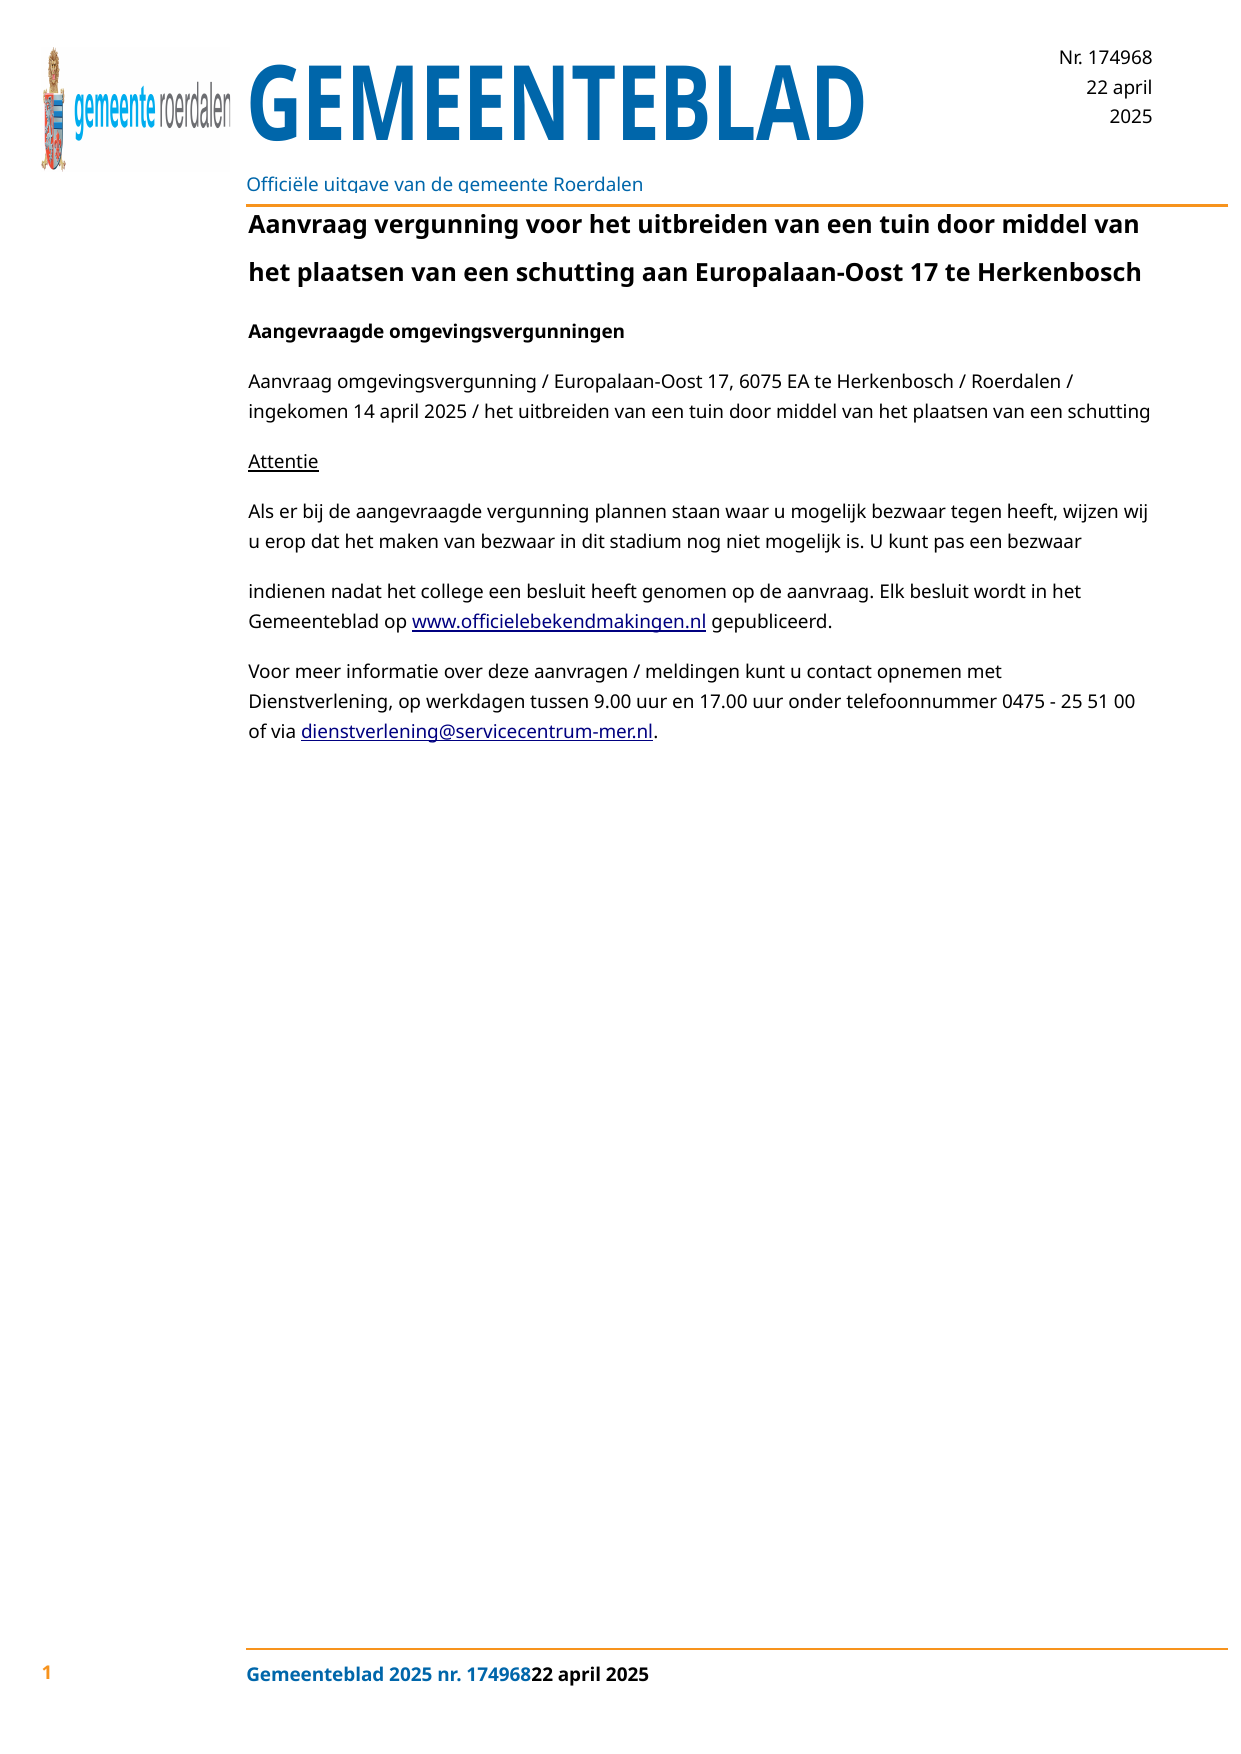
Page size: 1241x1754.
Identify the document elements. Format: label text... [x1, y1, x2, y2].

text Aanvraag vergunning voor het uitbreiden van een tuin door middel van het plaatsen van een schutting aan Europalaan-Oost 17 te Herkenbosch [248, 207, 1152, 288]
text Attentie [248, 448, 1152, 474]
text Aangevraagde omgevingsvergunningen [248, 318, 1152, 344]
text indienen nadat het college een besluit heeft genomen op de aanvraag. Elk besluit wordt in het Gemeenteblad op www.officielebekendmakingen.nl gepubliceerd. [248, 579, 1152, 634]
text Als er bij de aangevraagde vergunning plannen staan waar u mogelijk bezwaar tegen heeft, wijzen wij u erop dat het maken van bezwaar in dit stadium nog niet mogelijk is. U kunt pas een bezwaar [248, 499, 1152, 554]
text Voor meer informatie over deze aanvragen / meldingen kunt u contact opnemen met Dienstverlening, op werkdagen tussen 9.00 uur en 17.00 uur onder telefoonnummer 0475 - 25 51 00 of via dienstverlening@servicecentrum-mer.nl. [248, 659, 1152, 744]
text Aanvraag omgevingsvergunning / Europalaan-Oost 17, 6075 EA te Herkenbosch / Roerdalen / ingekomen 14 april 2025 / het uitbreiden van een tuin door middel van het plaatsen van een schutting [248, 368, 1152, 424]
picture [41, 47, 231, 172]
